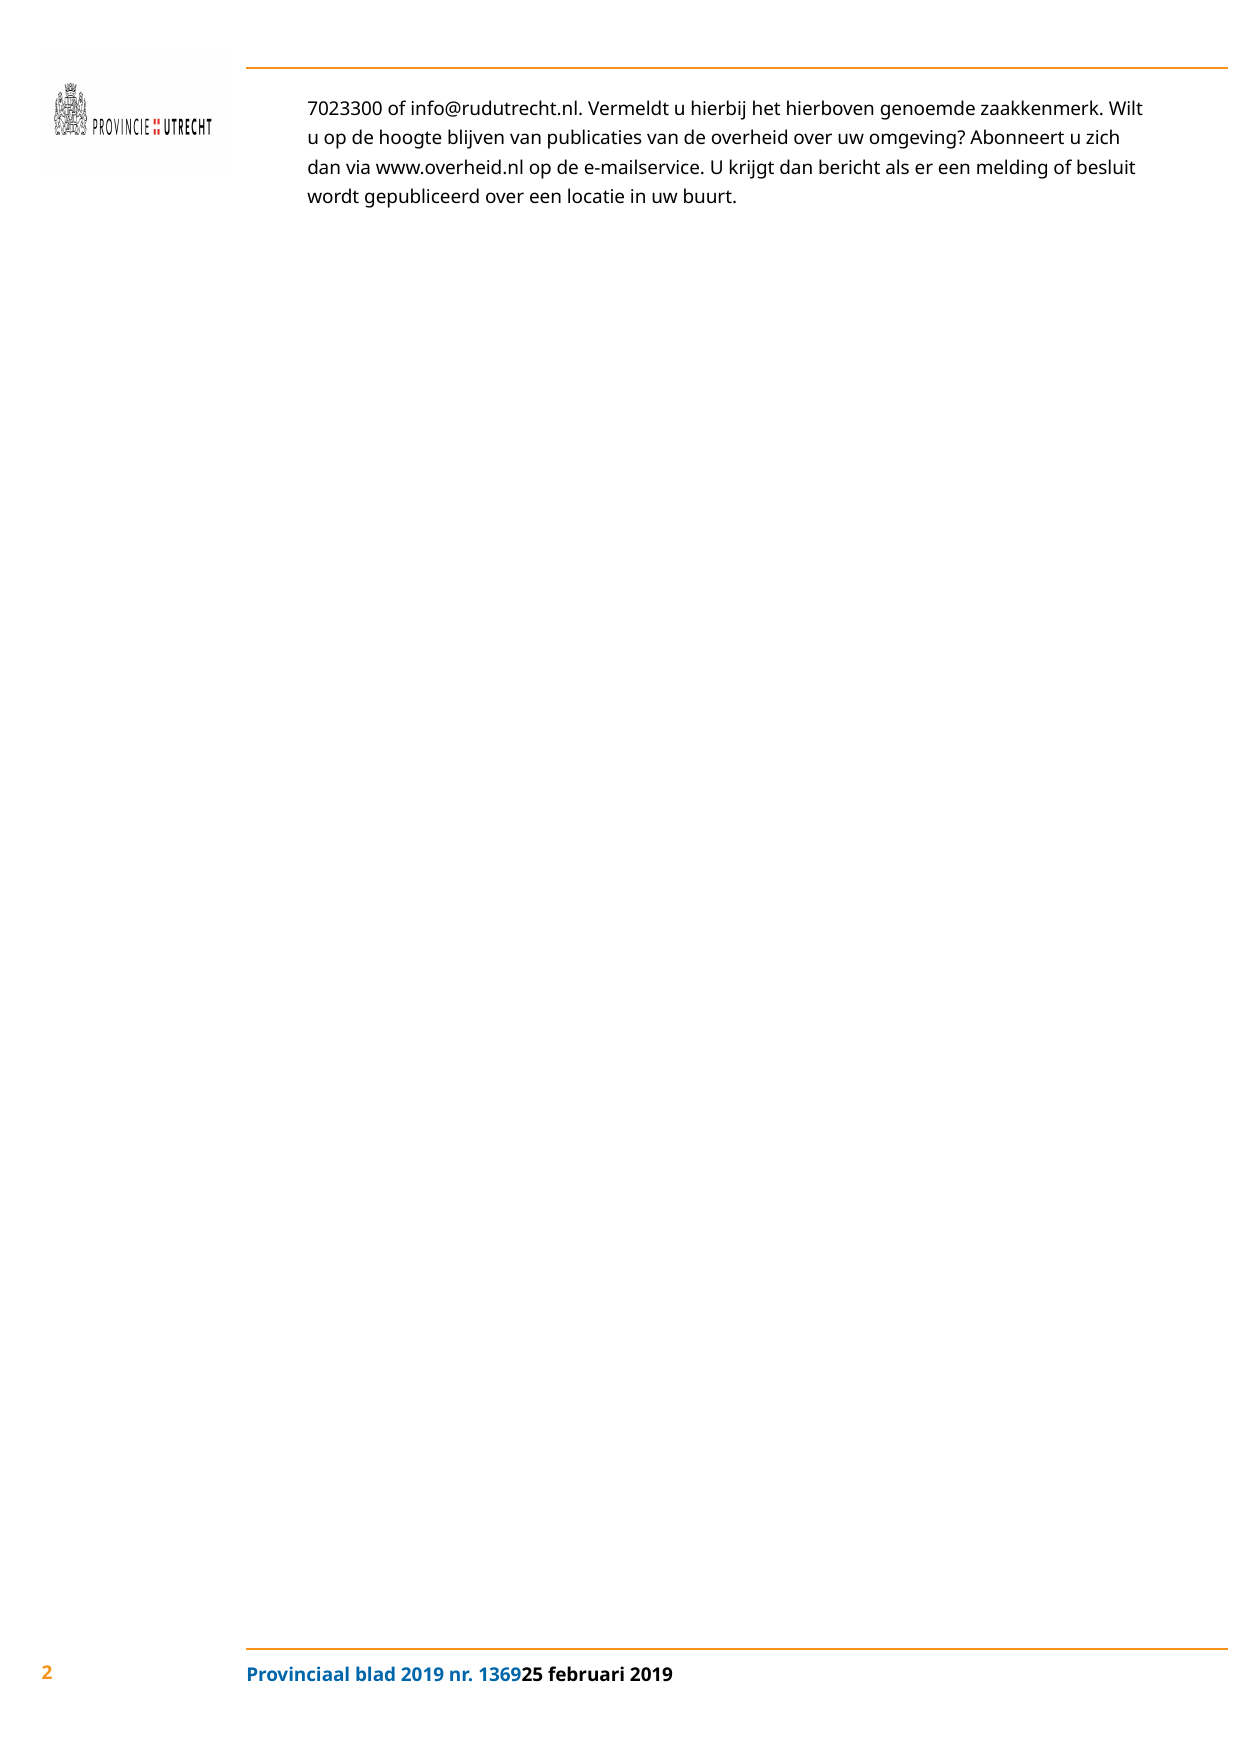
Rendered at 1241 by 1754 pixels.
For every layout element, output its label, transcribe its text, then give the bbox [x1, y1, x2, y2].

list 7023300 of info@rudutrecht.nl. Vermeldt u hierbij het hierboven genoemde zaakkenmerk. Wilt u op de hoogte blijven van publicaties van de overheid over uw omgeving? Abonneert u zich dan via www.overheid.nl op de e-mailservice. U krijgt dan bericht als er een melding of besluit wordt gepubliceerd over een locatie in uw buurt. [248, 95, 1152, 209]
picture [41, 47, 231, 172]
